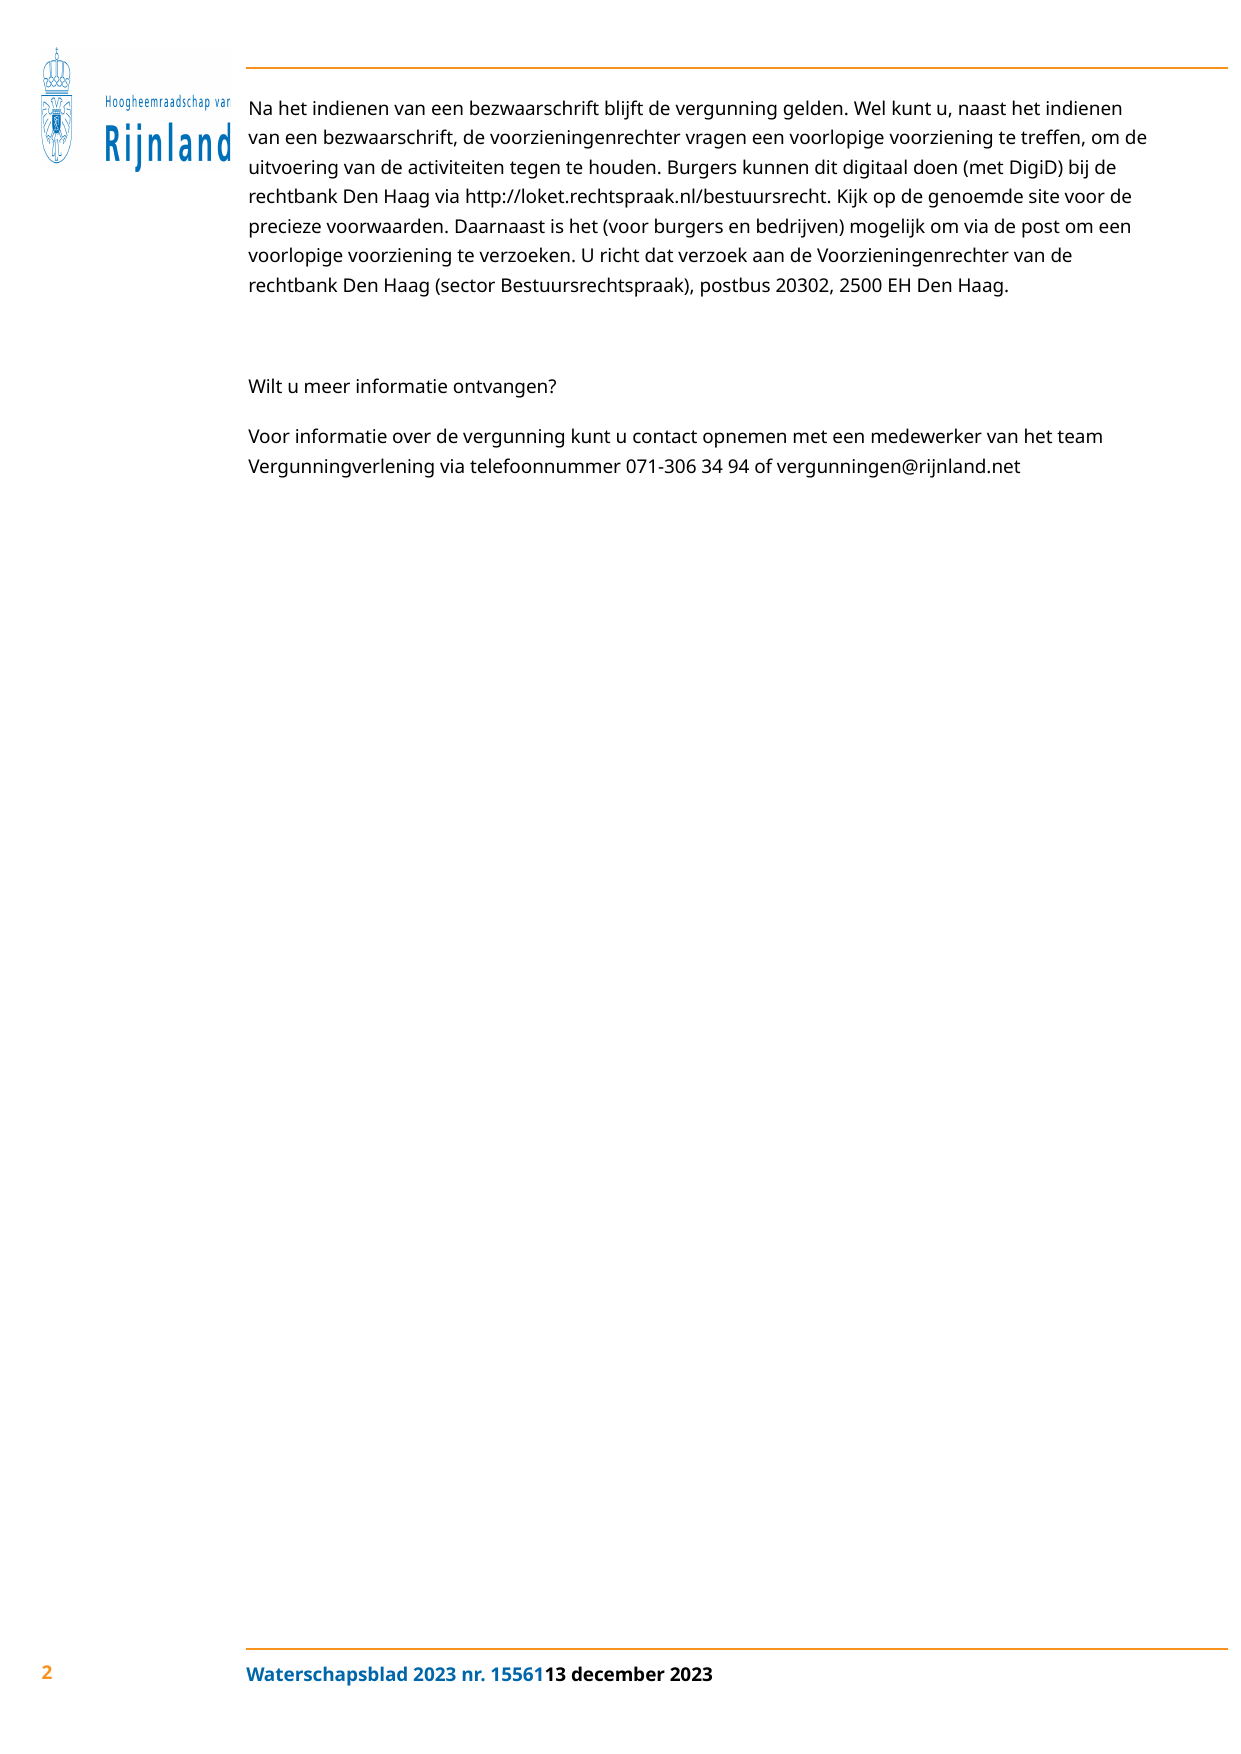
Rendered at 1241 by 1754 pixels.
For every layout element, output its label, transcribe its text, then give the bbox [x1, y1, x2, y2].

text Wilt u meer informatie ontvangen? [248, 373, 1152, 399]
text Voor informatie over de vergunning kunt u contact opnemen met een medewerker van het team Vergunningverlening via telefoonnummer 071-306 34 94 of vergunningen@rijnland.net [248, 423, 1152, 479]
picture [41, 47, 231, 172]
text Na het indienen van een bezwaarschrift blijft de vergunning gelden. Wel kunt u, naast het indienen van een bezwaarschrift, de voorzieningenrechter vragen een voorlopige voorziening te treffen, om de uitvoering van de activiteiten tegen te houden. Burgers kunnen dit digitaal doen (met DigiD) bij de rechtbank Den Haag via http://loket.rechtspraak.nl/bestuursrecht. Kijk op de genoemde site voor de precieze voorwaarden. Daarnaast is het (voor burgers en bedrijven) mogelijk om via de post om een voorlopige voorziening te verzoeken. U richt dat verzoek aan de Voorzieningenrechter van de rechtbank Den Haag (sector Bestuursrechtspraak), postbus 20302, 2500 EH Den Haag. [248, 95, 1152, 298]
